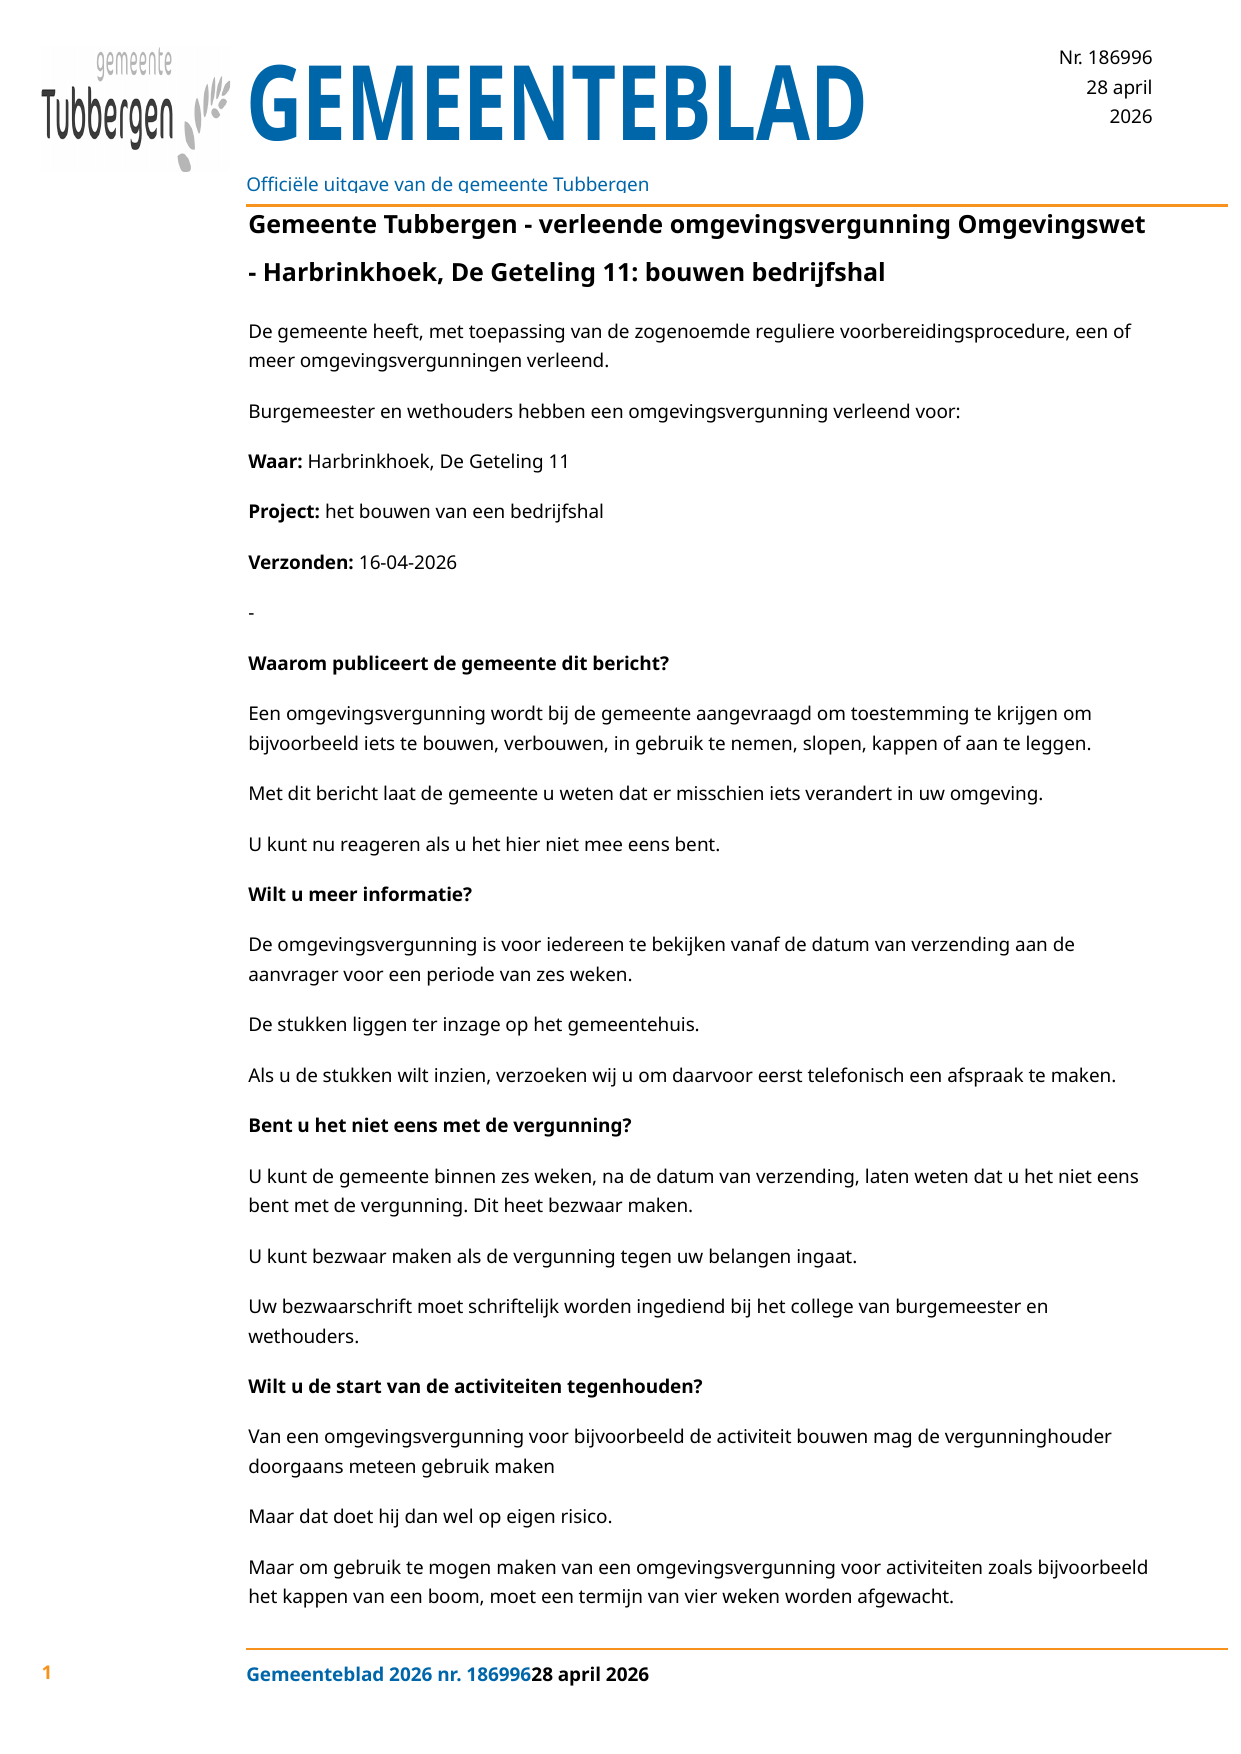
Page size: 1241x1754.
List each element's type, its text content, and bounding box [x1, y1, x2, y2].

text Een omgevingsvergunning wordt bij de gemeente aangevraagd om toestemming te krijgen om bijvoorbeeld iets te bouwen, verbouwen, in gebruik te nemen, slopen, kappen of aan te leggen. [248, 700, 1152, 756]
text Met dit bericht laat de gemeente u weten dat er misschien iets verandert in uw omgeving. [248, 780, 1152, 806]
text Uw bezwaarschrift moet schriftelijk worden ingediend bij het college van burgemeester en wethouders. [248, 1293, 1152, 1349]
text Bent u het niet eens met de vergunning? [248, 1112, 1152, 1138]
text Maar dat doet hij dan wel op eigen risico. [248, 1504, 1152, 1529]
text Gemeente Tubbergen - verleende omgevingsvergunning Omgevingswet - Harbrinkhoek, De Geteling 11: bouwen bedrijfshal [248, 207, 1152, 288]
text Van een omgevingsvergunning voor bijvoorbeeld de activiteit bouwen mag de vergunninghouder doorgaans meteen gebruik maken [248, 1424, 1152, 1479]
text U kunt nu reageren als u het hier niet mee eens bent. [248, 831, 1152, 857]
text U kunt de gemeente binnen zes weken, na de datum van verzending, laten weten dat u het niet eens bent met de vergunning. Dit heet bezwaar maken. [248, 1163, 1152, 1218]
text Wilt u meer informatie? [248, 881, 1152, 907]
text Project: het bouwen van een bedrijfshal [248, 499, 1152, 524]
text De gemeente heeft, met toepassing van de zogenoemde reguliere voorbereidingsprocedure, een of meer omgevingsvergunningen verleend. [248, 318, 1152, 373]
text U kunt bezwaar maken als de vergunning tegen uw belangen ingaat. [248, 1243, 1152, 1269]
text Als u de stukken wilt inzien, verzoeken wij u om daarvoor eerst telefonisch een afspraak te maken. [248, 1062, 1152, 1088]
text Wilt u de start van de activiteiten tegenhouden? [248, 1373, 1152, 1399]
text Waar: Harbrinkhoek, De Geteling 11 [248, 448, 1152, 474]
text De omgevingsvergunning is voor iedereen te bekijken vanaf de datum van verzending aan de aanvrager voor een periode van zes weken. [248, 932, 1152, 987]
text Burgemeester en wethouders hebben een omgevingsvergunning verleend voor: [248, 398, 1152, 424]
text Verzonden: 16-04-2026 [248, 549, 1152, 575]
text De stukken liggen ter inzage op het gemeentehuis. [248, 1012, 1152, 1037]
text Waarom publiceert de gemeente dit bericht? [248, 650, 1152, 676]
text Maar om gebruik te mogen maken van een omgevingsvergunning voor activiteiten zoals bijvoorbeeld het kappen van een boom, moet een termijn van vier weken worden afgewacht. [248, 1554, 1152, 1609]
picture [41, 47, 231, 172]
text - [248, 599, 1152, 625]
